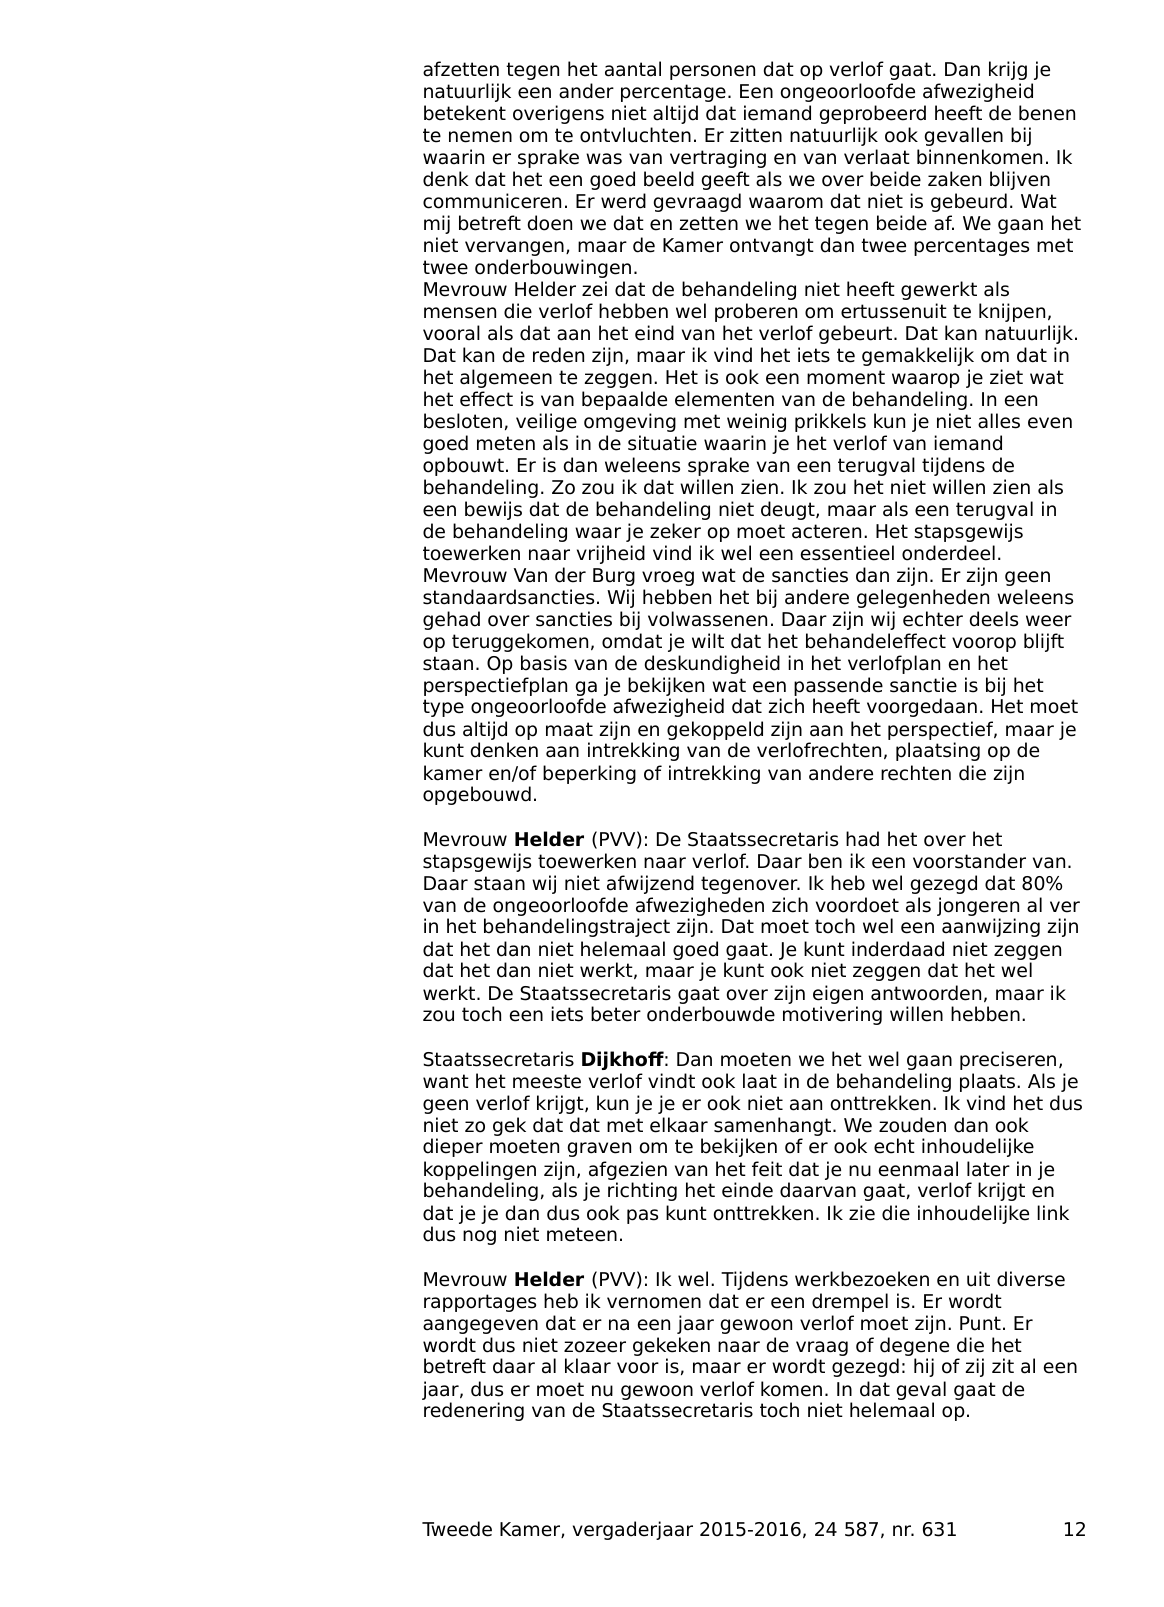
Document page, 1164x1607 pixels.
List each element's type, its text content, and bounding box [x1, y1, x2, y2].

text Mevrouw Helder zei dat de behandeling niet heeft gewerkt als mensen die verlof hebben wel proberen om ertussenuit te knijpen, vooral als dat aan het eind van het verlof gebeurt. Dat kan natuurlijk. Dat kan de reden zijn, maar ik vind het iets te gemakkelijk om dat in het algemeen te zeggen. Het is ook een moment waarop je ziet wat het effect is van bepaalde elementen van de behandeling. In een besloten, veilige omgeving met weinig prikkels kun je niet alles even goed meten als in de situatie waarin je het verlof van iemand opbouwt. Er is dan weleens sprake van een terugval tijdens de behandeling. Zo zou ik dat willen zien. Ik zou het niet willen zien als een bewijs dat de behandeling niet deugt, maar als een terugval in de behandeling waar je zeker op moet acteren. Het stapsgewijs toewerken naar vrijheid vind ik wel een essentieel onderdeel. [422, 279, 1087, 564]
text Staatssecretaris Dijkhoff: Dan moeten we het wel gaan preciseren, want het meeste verlof vindt ook laat in de behandeling plaats. Als je geen verlof krijgt, kun je je er ook niet aan onttrekken. Ik vind het dus niet zo gek dat dat met elkaar samenhangt. We zouden dan ook dieper moeten graven om te bekijken of er ook echt inhoudelijke koppelingen zijn, afgezien van het feit dat je nu eenmaal later in je behandeling, als je richting het einde daarvan gaat, verlof krijgt en dat je je dan dus ook pas kunt onttrekken. Ik zie die inhoudelijke link dus nog niet meteen. [422, 1048, 1087, 1246]
text Mevrouw Helder (PVV): Ik wel. Tijdens werkbezoeken en uit diverse rapportages heb ik vernomen dat er een drempel is. Er wordt aangegeven dat er na een jaar gewoon verlof moet zijn. Punt. Er wordt dus niet zozeer gekeken naar de vraag of degene die het betreft daar al klaar voor is, maar er wordt gezegd: hij of zij zit al een jaar, dus er moet nu gewoon verlof komen. In dat geval gaat de redenering van de Staatssecretaris toch niet helemaal op. [422, 1268, 1087, 1422]
text Mevrouw Helder (PVV): De Staatssecretaris had het over het stapsgewijs toewerken naar verlof. Daar ben ik een voorstander van. Daar staan wij niet afwijzend tegenover. Ik heb wel gezegd dat 80% van de ongeoorloofde afwezigheden zich voordoet als jongeren al ver in het behandelingstraject zijn. Dat moet toch wel een aanwijzing zijn dat het dan niet helemaal goed gaat. Je kunt inderdaad niet zeggen dat het dan niet werkt, maar je kunt ook niet zeggen dat het wel werkt. De Staatssecretaris gaat over zijn eigen antwoorden, maar ik zou toch een iets beter onderbouwde motivering willen hebben. [422, 828, 1087, 1026]
text afzetten tegen het aantal personen dat op verlof gaat. Dan krijg je natuurlijk een ander percentage. Een ongeoorloofde afwezigheid betekent overigens niet altijd dat iemand geprobeerd heeft de benen te nemen om te ontvluchten. Er zitten natuurlijk ook gevallen bij waarin er sprake was van vertraging en van verlaat binnenkomen. Ik denk dat het een goed beeld geeft als we over beide zaken blijven communiceren. Er werd gevraagd waarom dat niet is gebeurd. Wat mij betreft doen we dat en zetten we het tegen beide af. We gaan het niet vervangen, maar de Kamer ontvangt dan twee percentages met twee onderbouwingen. [422, 59, 1087, 279]
text Mevrouw Van der Burg vroeg wat de sancties dan zijn. Er zijn geen standaardsancties. Wij hebben het bij andere gelegenheden weleens gehad over sancties bij volwassenen. Daar zijn wij echter deels weer op teruggekomen, omdat je wilt dat het behandeleffect voorop blijft staan. Op basis van de deskundigheid in het verlofplan en het perspectiefplan ga je bekijken wat een passende sanctie is bij het type ongeoorloofde afwezigheid dat zich heeft voorgedaan. Het moet dus altijd op maat zijn en gekoppeld zijn aan het perspectief, maar je kunt denken aan intrekking van de verlofrechten, plaatsing op de kamer en/of beperking of intrekking van andere rechten die zijn opgebouwd. [422, 564, 1087, 806]
